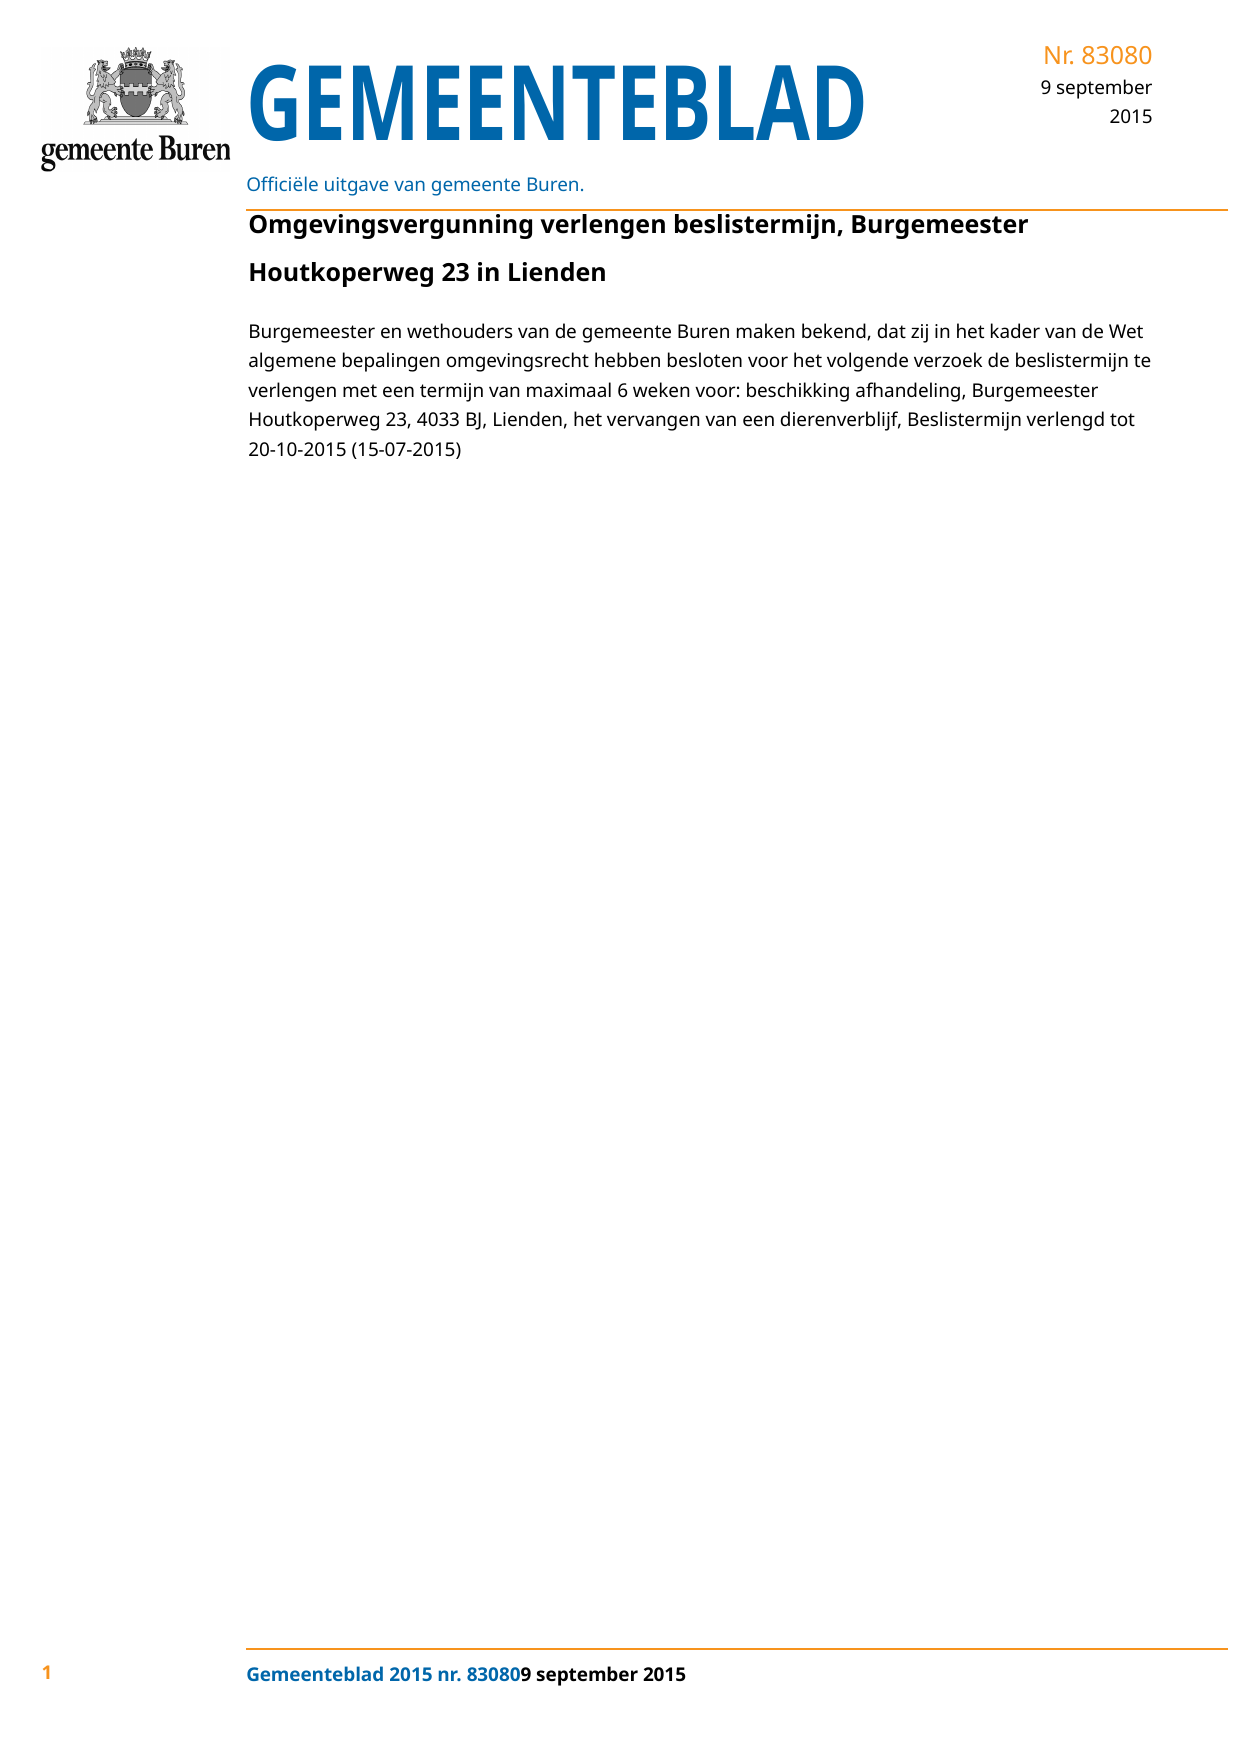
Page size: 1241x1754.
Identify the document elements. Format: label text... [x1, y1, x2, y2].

text Burgemeester en wethouders van de gemeente Buren maken bekend, dat zij in het kader van de Wet algemene bepalingen omgevingsrecht hebben besloten voor het volgende verzoek de beslistermijn te verlengen met een termijn van maximaal 6 weken voor: beschikking afhandeling, Burgemeester Houtkoperweg 23, 4033 BJ, Lienden, het vervangen van een dierenverblijf, Beslistermijn verlengd tot 20-10-2015 (15-07-2015) [248, 318, 1152, 462]
text Omgevingsvergunning verlengen beslistermijn, Burgemeester Houtkoperweg 23 in Lienden [248, 211, 1152, 288]
picture [41, 47, 231, 172]
